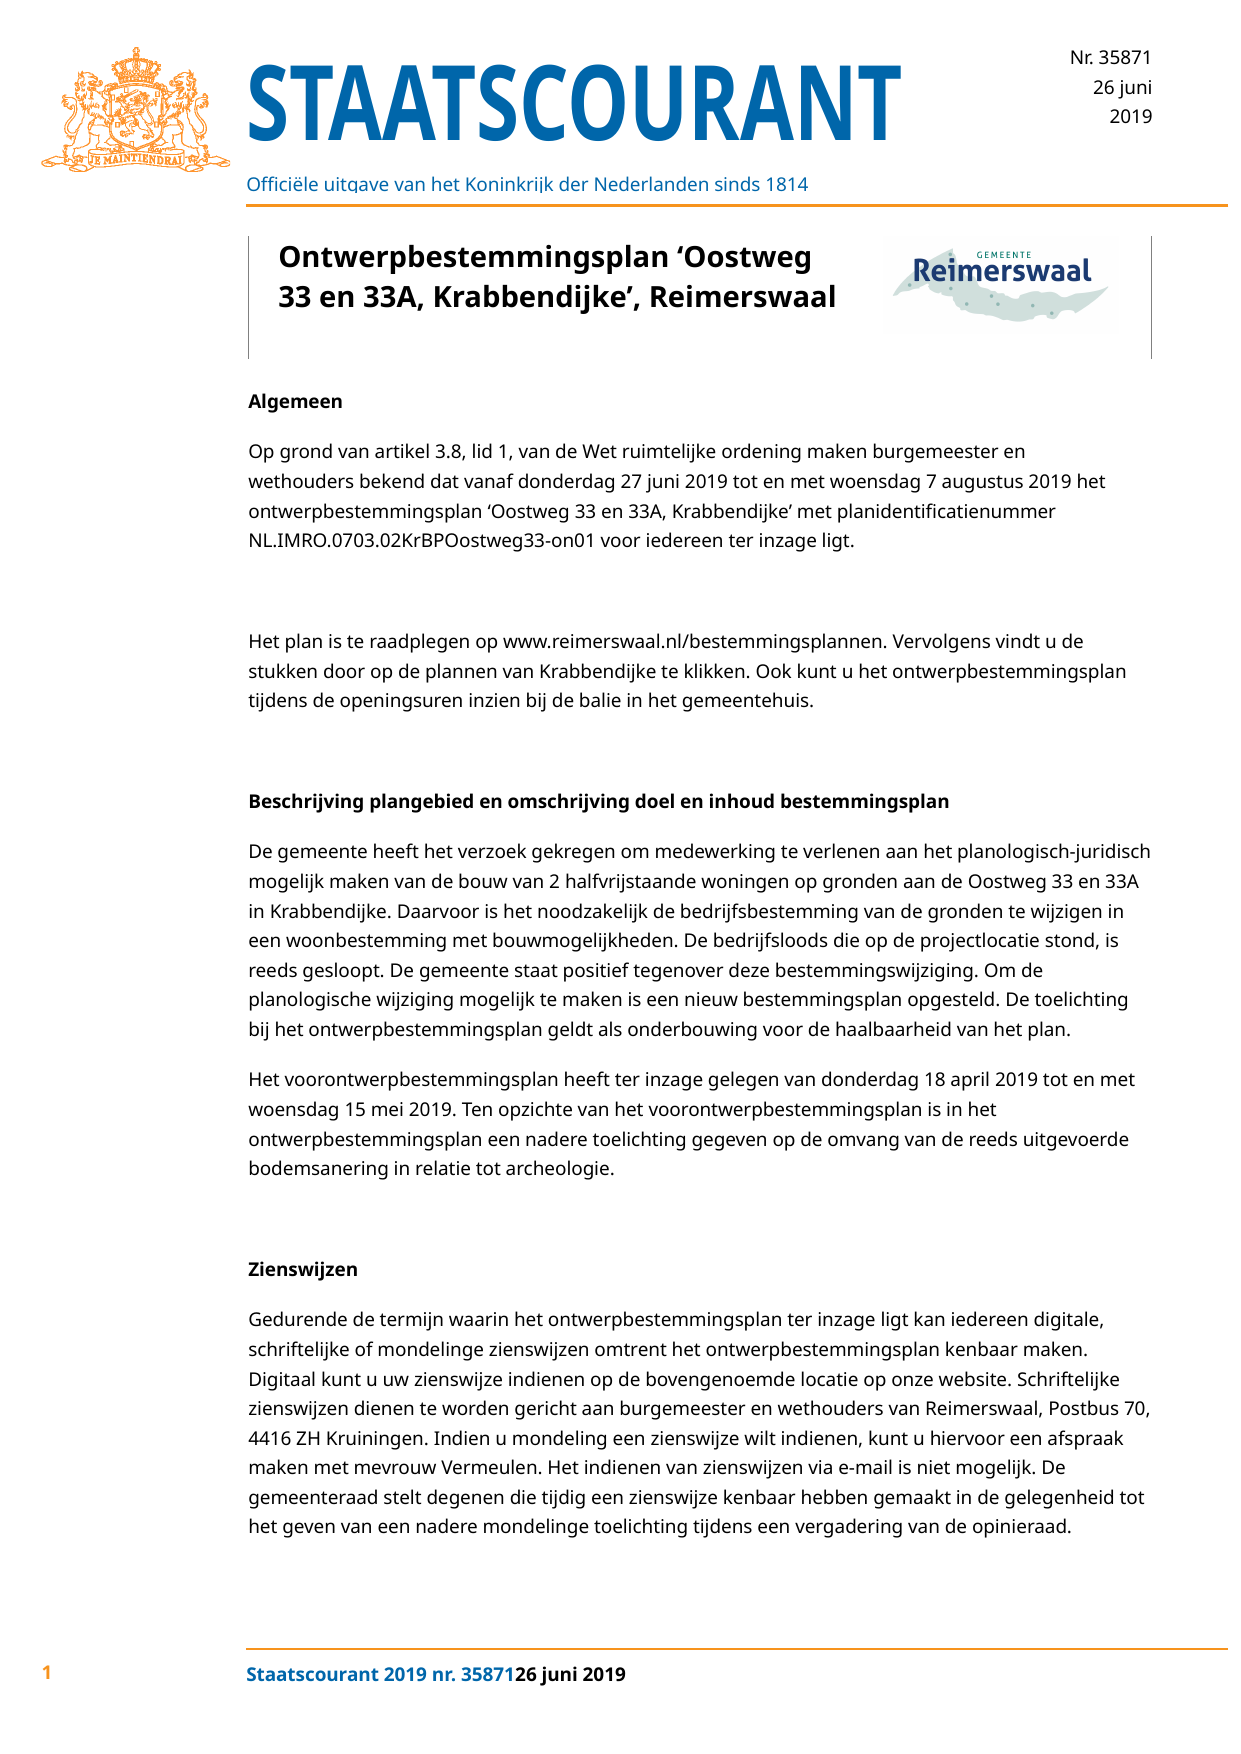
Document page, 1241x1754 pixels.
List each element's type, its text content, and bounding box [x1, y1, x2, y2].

text Het voorontwerpbestemmingsplan heeft ter inzage gelegen van donderdag 18 april 2019 tot en met woensdag 15 mei 2019. Ten opzichte van het voorontwerpbestemmingsplan is in het ontwerpbestemmingsplan een nadere toelichting gegeven op de omvang van de reeds uitgevoerde bodemsanering in relatie tot archeologie. [248, 1067, 1152, 1181]
table_header Ontwerpbestemmingsplan ‘Oostweg 33 en 33A, Krabbendijke’, Reimerswaal [249, 236, 850, 359]
text Het plan is te raadplegen op www.reimerswaal.nl/bestemmingsplannen. Vervolgens vindt u de stukken door op de plannen van Krabbendijke te klikken. Ook kunt u het ontwerpbestemmingsplan tijdens de openingsuren inzien bij de balie in het gemeentehuis. [248, 628, 1152, 713]
table_header [850, 236, 1151, 359]
text Zienswijzen [248, 1256, 1152, 1282]
text Algemeen [248, 388, 1152, 414]
picture [41, 47, 231, 172]
text De gemeente heeft het verzoek gekregen om medewerking te verlenen aan het planologisch-juridisch mogelijk maken van de bouw van 2 halfvrijstaande woningen op gronden aan de Oostweg 33 en 33A in Krabbendijke. Daarvoor is het noodzakelijk de bedrijfsbestemming van de gronden te wijzigen in een woonbestemming met bouwmogelijkheden. De bedrijfsloods die op de projectlocatie stond, is reeds gesloopt. De gemeente staat positief tegenover deze bestemmingswijziging. Om de planologische wijziging mogelijk te maken is een nieuw bestemmingsplan opgesteld. De toelichting bij het ontwerpbestemmingsplan geldt als onderbouwing voor de haalbaarheid van het plan. [248, 839, 1152, 1042]
text Beschrijving plangebied en omschrijving doel en inhoud bestemmingsplan [248, 788, 1152, 814]
picture [882, 236, 1119, 334]
text Op grond van artikel 3.8, lid 1, van de Wet ruimtelijke ordening maken burgemeester en wethouders bekend dat vanaf donderdag 27 juni 2019 tot en met woensdag 7 augustus 2019 het ontwerpbestemmingsplan ‘Oostweg 33 en 33A, Krabbendijke’ met planidentificatienummer NL.IMRO.0703.02KrBPOostweg33-on01 voor iedereen ter inzage ligt. [248, 439, 1152, 553]
text Gedurende de termijn waarin het ontwerpbestemmingsplan ter inzage ligt kan iedereen digitale, schriftelijke of mondelinge zienswijzen omtrent het ontwerpbestemmingsplan kenbaar maken. Digitaal kunt u uw zienswijze indienen op de bovengenoemde locatie op onze website. Schriftelijke zienswijzen dienen te worden gericht aan burgemeester en wethouders van Reimerswaal, Postbus 70, 4416 ZH Kruiningen. Indien u mondeling een zienswijze wilt indienen, kunt u hiervoor een afspraak maken met mevrouw Vermeulen. Het indienen van zienswijzen via e-mail is niet mogelijk. De gemeenteraad stelt degenen die tijdig een zienswijze kenbaar hebben gemaakt in de gelegenheid tot het geven van een nadere mondelinge toelichting tijdens een vergadering van de opinieraad. [248, 1307, 1152, 1539]
